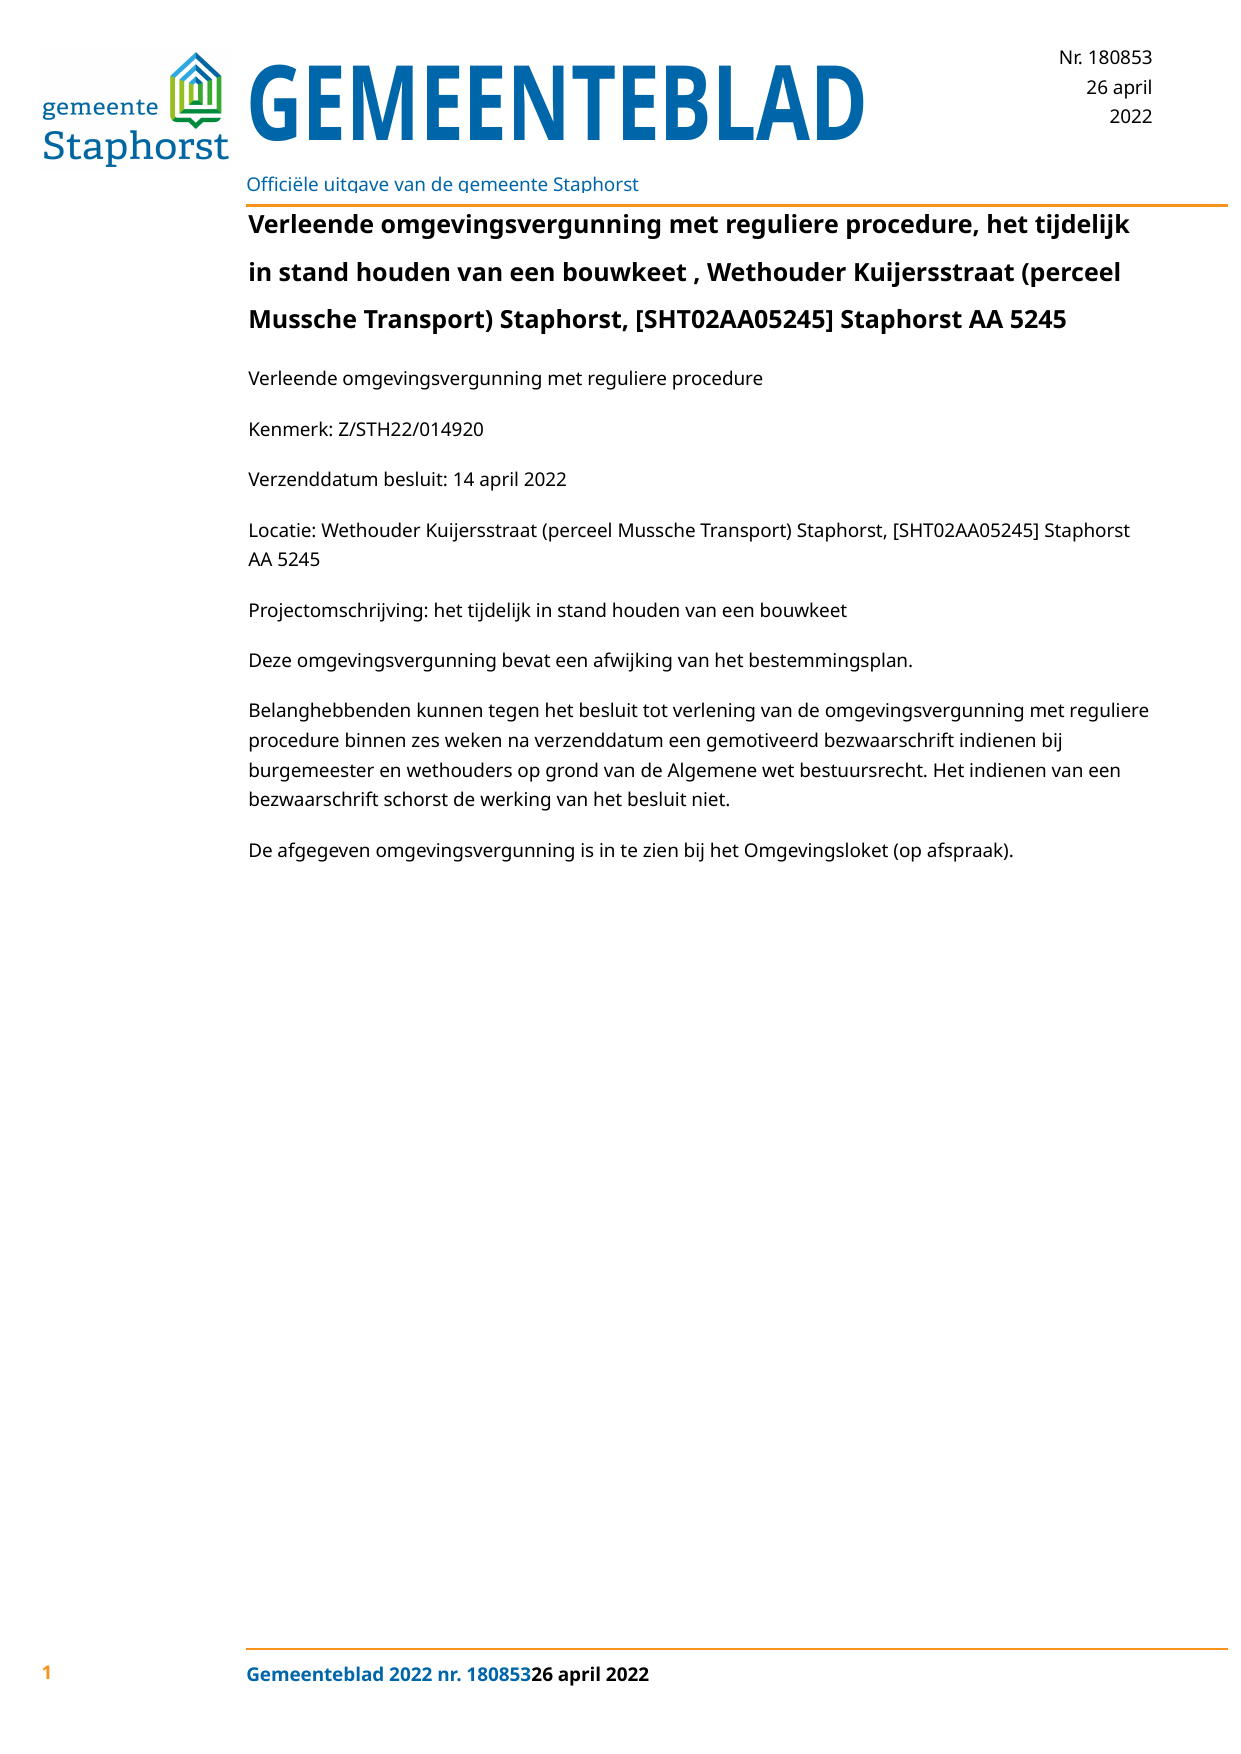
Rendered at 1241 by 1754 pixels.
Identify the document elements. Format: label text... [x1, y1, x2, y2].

text Projectomschrijving: het tijdelijk in stand houden van een bouwkeet [248, 597, 1152, 622]
text Verzenddatum besluit: 14 april 2022 [248, 466, 1152, 492]
text Verleende omgevingsvergunning met reguliere procedure [248, 366, 1152, 391]
text Kenmerk: Z/STH22/014920 [248, 416, 1152, 442]
text De afgegeven omgevingsvergunning is in te zien bij het Omgevingsloket (op afspraak). [248, 837, 1152, 862]
text Belanghebbenden kunnen tegen het besluit tot verlening van de omgevingsvergunning met reguliere procedure binnen zes weken na verzenddatum een gemotiveerd bezwaarschrift indienen bij burgemeester en wethouders op grond van de Algemene wet bestuursrecht. Het indienen van een bezwaarschrift schorst de werking van het besluit niet. [248, 698, 1152, 812]
text Verleende omgevingsvergunning met reguliere procedure, het tijdelijk in stand houden van een bouwkeet , Wethouder Kuijersstraat (perceel Mussche Transport) Staphorst, [SHT02AA05245] Staphorst AA 5245 [248, 207, 1152, 336]
text Deze omgevingsvergunning bevat een afwijking van het bestemmingsplan. [248, 647, 1152, 673]
picture [41, 47, 231, 172]
text Locatie: Wethouder Kuijersstraat (perceel Mussche Transport) Staphorst, [SHT02AA05245] Staphorst AA 5245 [248, 517, 1152, 572]
